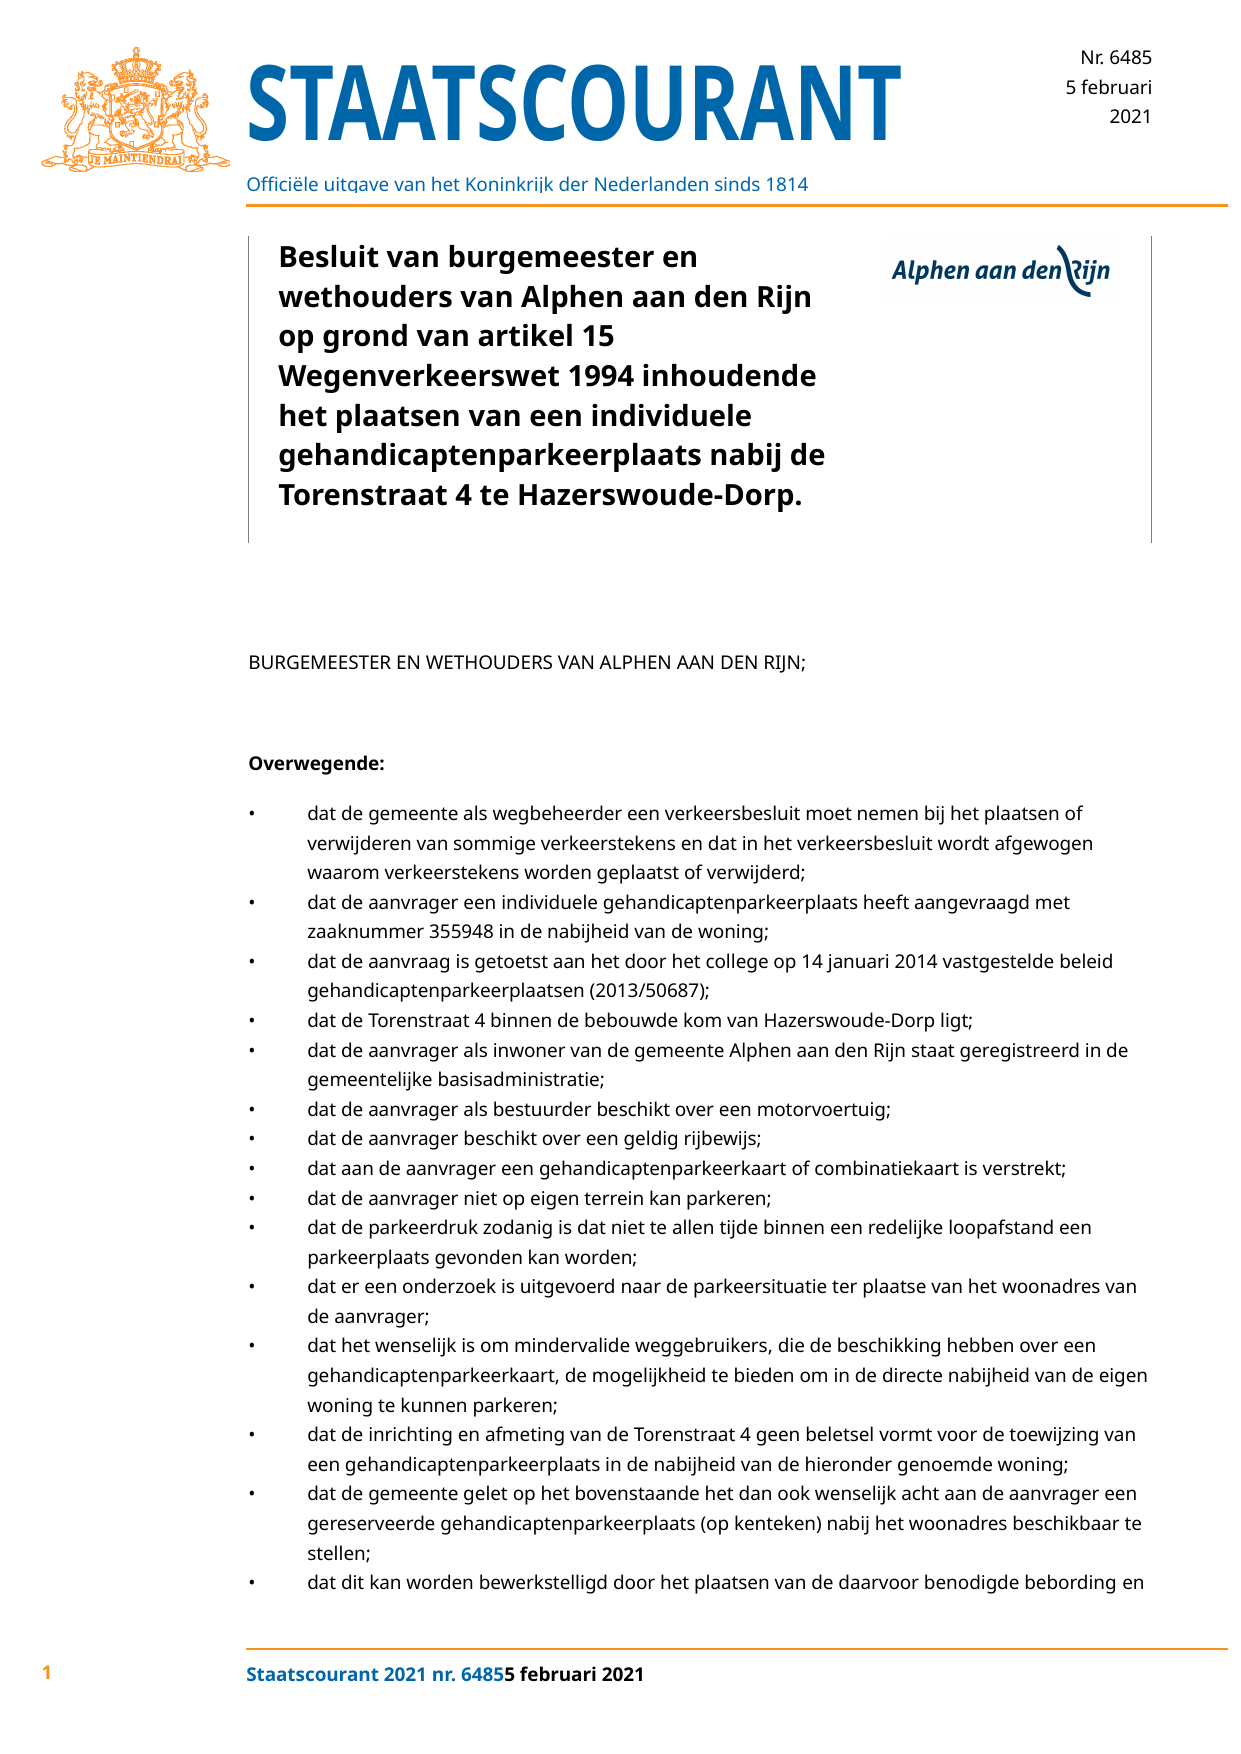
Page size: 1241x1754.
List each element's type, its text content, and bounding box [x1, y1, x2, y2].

list dat de aanvrager beschikt over een geldig rijbewijs; [248, 1126, 1152, 1151]
table_header Besluit van burgemeester en wethouders van Alphen aan den Rijn op grond van artikel 15 Wegenverkeerswet 1994 inhoudende het plaatsen van een individuele gehandicaptenparkeerplaats nabij de Torenstraat 4 te Hazerswoude-Dorp. [249, 236, 850, 543]
text Overwegende: [248, 750, 1152, 775]
list dat de gemeente als wegbeheerder een verkeersbesluit moet nemen bij het plaatsen of verwijderen van sommige verkeerstekens en dat in het verkeersbesluit wordt afgewogen waarom verkeerstekens worden geplaatst of verwijderd; [248, 800, 1152, 885]
table_header [850, 236, 1151, 543]
text BURGEMEESTER EN WETHOUDERS VAN ALPHEN AAN DEN RIJN; [248, 649, 1152, 674]
list dat dit kan worden bewerkstelligd door het plaatsen van de daarvoor benodigde bebording en [248, 1569, 1152, 1595]
list dat de aanvrager als bestuurder beschikt over een motorvoertuig; [248, 1096, 1152, 1122]
list dat de aanvrager een individuele gehandicaptenparkeerplaats heeft aangevraagd met zaaknummer 355948 in de nabijheid van de woning; [248, 889, 1152, 944]
list dat de inrichting en afmeting van de Torenstraat 4 geen beletsel vormt voor de toewijzing van een gehandicaptenparkeerplaats in de nabijheid van de hieronder genoemde woning; [248, 1421, 1152, 1477]
list dat aan de aanvrager een gehandicaptenparkeerkaart of combinatiekaart is verstrekt; [248, 1155, 1152, 1181]
list dat de aanvraag is getoetst aan het door het college op 14 januari 2014 vastgestelde beleid gehandicaptenparkeerplaatsen (2013/50687); [248, 948, 1152, 1003]
list dat de Torenstraat 4 binnen de bebouwde kom van Hazerswoude-Dorp ligt; [248, 1007, 1152, 1033]
picture [882, 236, 1119, 306]
list dat de parkeerdruk zodanig is dat niet te allen tijde binnen een redelijke loopafstand een parkeerplaats gevonden kan worden; [248, 1214, 1152, 1269]
list dat er een onderzoek is uitgevoerd naar de parkeersituatie ter plaatse van het woonadres van de aanvrager; [248, 1273, 1152, 1329]
picture [41, 47, 231, 172]
list dat het wenselijk is om mindervalide weggebruikers, die de beschikking hebben over een gehandicaptenparkeerkaart, de mogelijkheid te bieden om in de directe nabijheid van de eigen woning te kunnen parkeren; [248, 1333, 1152, 1417]
list dat de aanvrager als inwoner van de gemeente Alphen aan den Rijn staat geregistreerd in de gemeentelijke basisadministratie; [248, 1037, 1152, 1092]
list dat de gemeente gelet op het bovenstaande het dan ook wenselijk acht aan de aanvrager een gereserveerde gehandicaptenparkeerplaats (op kenteken) nabij het woonadres beschikbaar te stellen; [248, 1481, 1152, 1565]
list dat de aanvrager niet op eigen terrein kan parkeren; [248, 1185, 1152, 1210]
